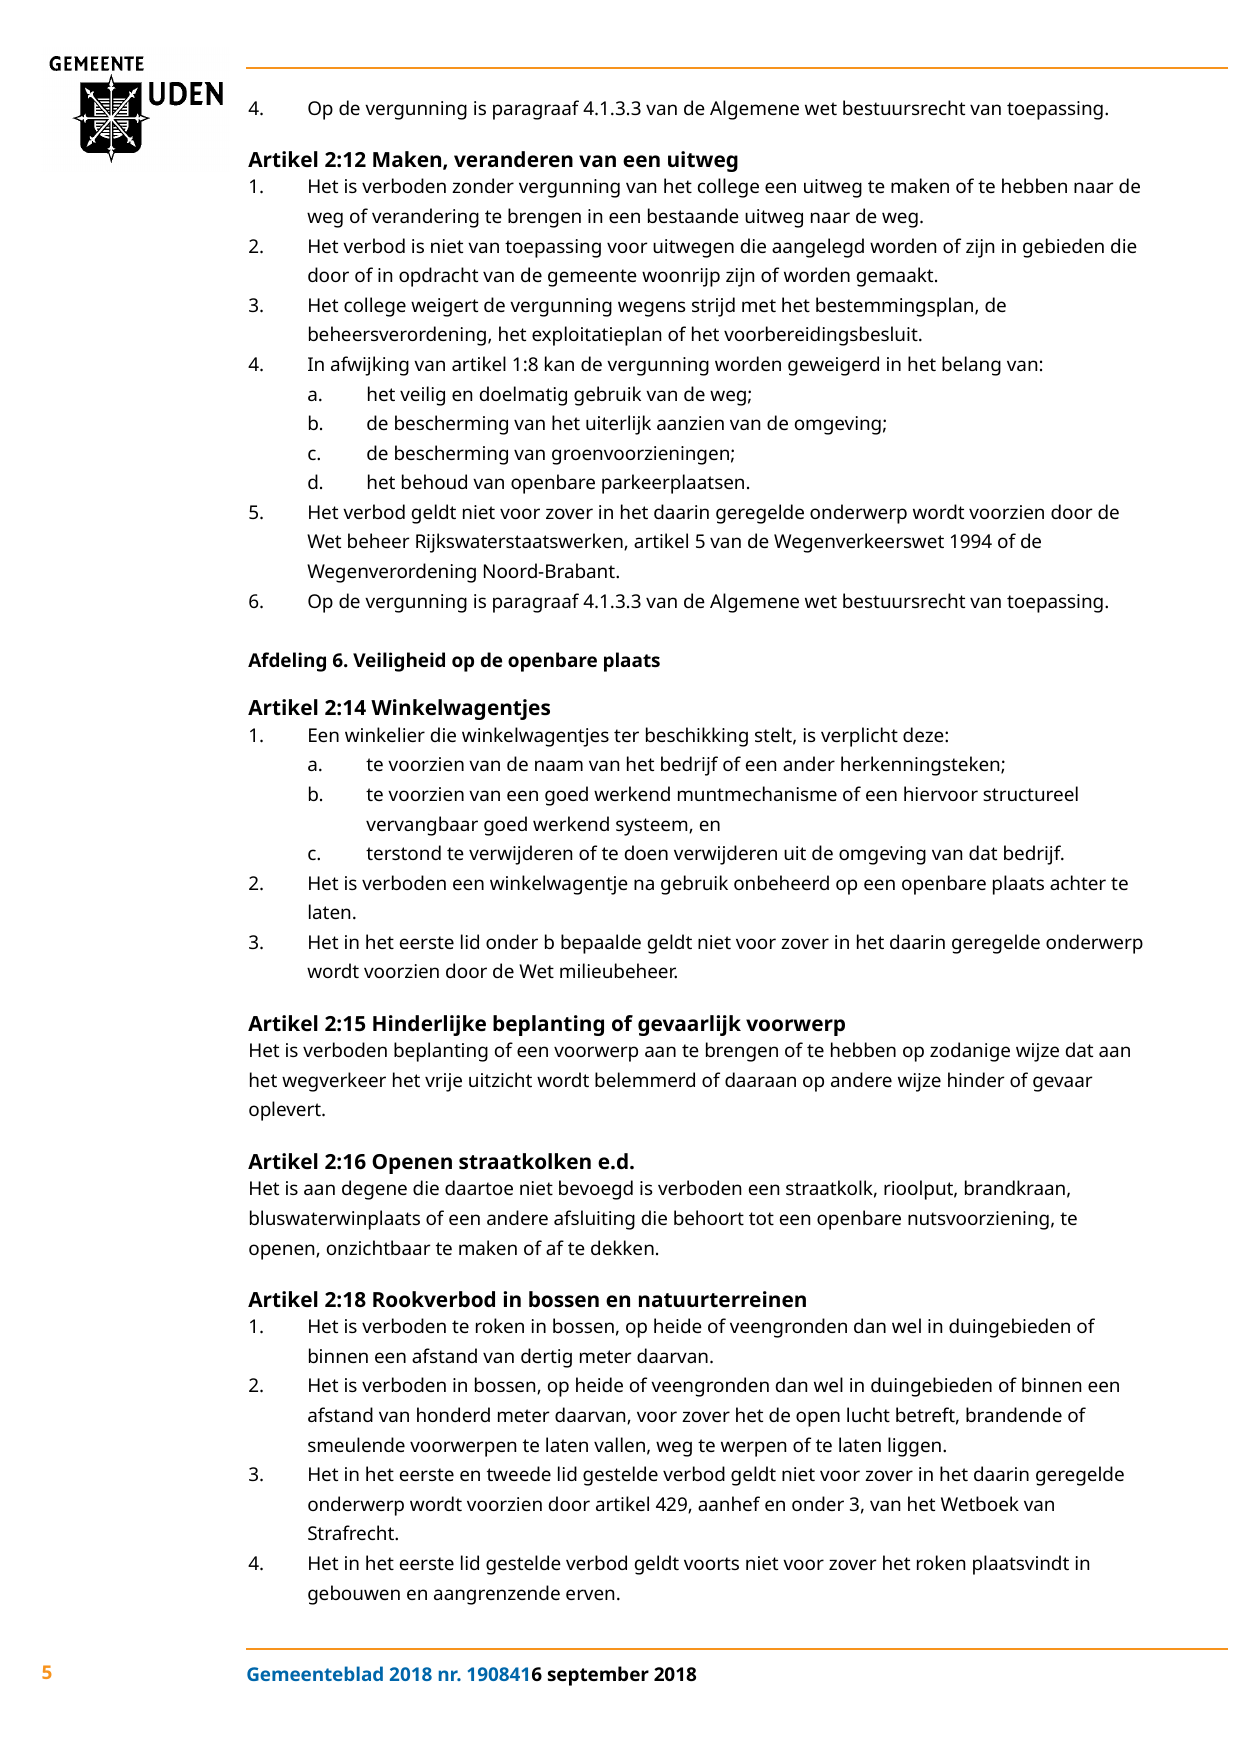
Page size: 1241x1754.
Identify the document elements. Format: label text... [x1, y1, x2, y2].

list de bescherming van groenvoorzieningen; [307, 440, 1152, 466]
list Het in het eerste lid gestelde verbod geldt voorts niet voor zover het roken plaatsvindt in gebouwen en aangrenzende erven. [248, 1550, 1152, 1606]
list het behoud van openbare parkeerplaatsen. [307, 469, 1152, 495]
list Op de vergunning is paragraaf 4.1.3.3 van de Algemene wet bestuursrecht van toepassing. [248, 95, 1152, 121]
list Het is verboden zonder vergunning van het college een uitweg te maken of te hebben naar de weg of verandering te brengen in een bestaande uitweg naar de weg. [248, 174, 1152, 229]
list te voorzien van de naam van het bedrijf of een ander herkenningsteken; [307, 752, 1152, 777]
text Het is verboden beplanting of een voorwerp aan te brengen of te hebben op zodanige wijze dat aan het wegverkeer het vrije uitzicht wordt belemmerd of daaraan op andere wijze hinder of gevaar oplevert. [248, 1037, 1152, 1122]
list In afwijking van artikel 1:8 kan de vergunning worden geweigerd in het belang van: [248, 351, 1152, 377]
list te voorzien van een goed werkend muntmechanisme of een hiervoor structureel vervangbaar goed werkend systeem, en [307, 781, 1152, 836]
text Artikel 2:14 Winkelwagentjes [248, 693, 1152, 722]
list Het is verboden in bossen, op heide of veengronden dan wel in duingebieden of binnen een afstand van honderd meter daarvan, voor zover het de open lucht betreft, brandende of smeulende voorwerpen te laten vallen, weg te werpen of te laten liggen. [248, 1373, 1152, 1458]
text Afdeling 6. Veiligheid op de openbare plaats [248, 647, 1152, 673]
text Artikel 2:12 Maken, veranderen van een uitweg [248, 145, 1152, 174]
list Een winkelier die winkelwagentjes ter beschikking stelt, is verplicht deze: [248, 722, 1152, 748]
list terstond te verwijderen of te doen verwijderen uit de omgeving van dat bedrijf. [307, 840, 1152, 866]
list Het in het eerste lid onder b bepaalde geldt niet voor zover in het daarin geregelde onderwerp wordt voorzien door de Wet milieubeheer. [248, 929, 1152, 984]
list het veilig en doelmatig gebruik van de weg; [307, 381, 1152, 406]
list Het verbod geldt niet voor zover in het daarin geregelde onderwerp wordt voorzien door de Wet beheer Rijkswaterstaatswerken, artikel 5 van de Wegenverkeerswet 1994 of de Wegenverordening Noord-Brabant. [248, 499, 1152, 584]
list Het is verboden een winkelwagentje na gebruik onbeheerd op een openbare plaats achter te laten. [248, 870, 1152, 925]
text Artikel 2:16 Openen straatkolken e.d. [248, 1147, 1152, 1176]
picture [41, 47, 231, 172]
text Het is aan degene die daartoe niet bevoegd is verboden een straatkolk, rioolput, brandkraan, bluswaterwinplaats of een andere afsluiting die behoort tot een openbare nutsvoorziening, te openen, onzichtbaar te maken of af te dekken. [248, 1176, 1152, 1260]
list Het verbod is niet van toepassing voor uitwegen die aangelegd worden of zijn in gebieden die door of in opdracht van de gemeente woonrijp zijn of worden gemaakt. [248, 233, 1152, 288]
list Op de vergunning is paragraaf 4.1.3.3 van de Algemene wet bestuursrecht van toepassing. [248, 588, 1152, 613]
list de bescherming van het uiterlijk aanzien van de omgeving; [307, 410, 1152, 436]
list Het college weigert de vergunning wegens strijd met het bestemmingsplan, de beheersverordening, het exploitatieplan of het voorbereidingsbesluit. [248, 292, 1152, 347]
text Artikel 2:18 Rookverbod in bossen en natuurterreinen [248, 1285, 1152, 1313]
text Artikel 2:15 Hinderlijke beplanting of gevaarlijk voorwerp [248, 1009, 1152, 1037]
list Het is verboden te roken in bossen, op heide of veengronden dan wel in duingebieden of binnen een afstand van dertig meter daarvan. [248, 1313, 1152, 1369]
list Het in het eerste en tweede lid gestelde verbod geldt niet voor zover in het daarin geregelde onderwerp wordt voorzien door artikel 429, aanhef en onder 3, van het Wetboek van Strafrecht. [248, 1461, 1152, 1546]
